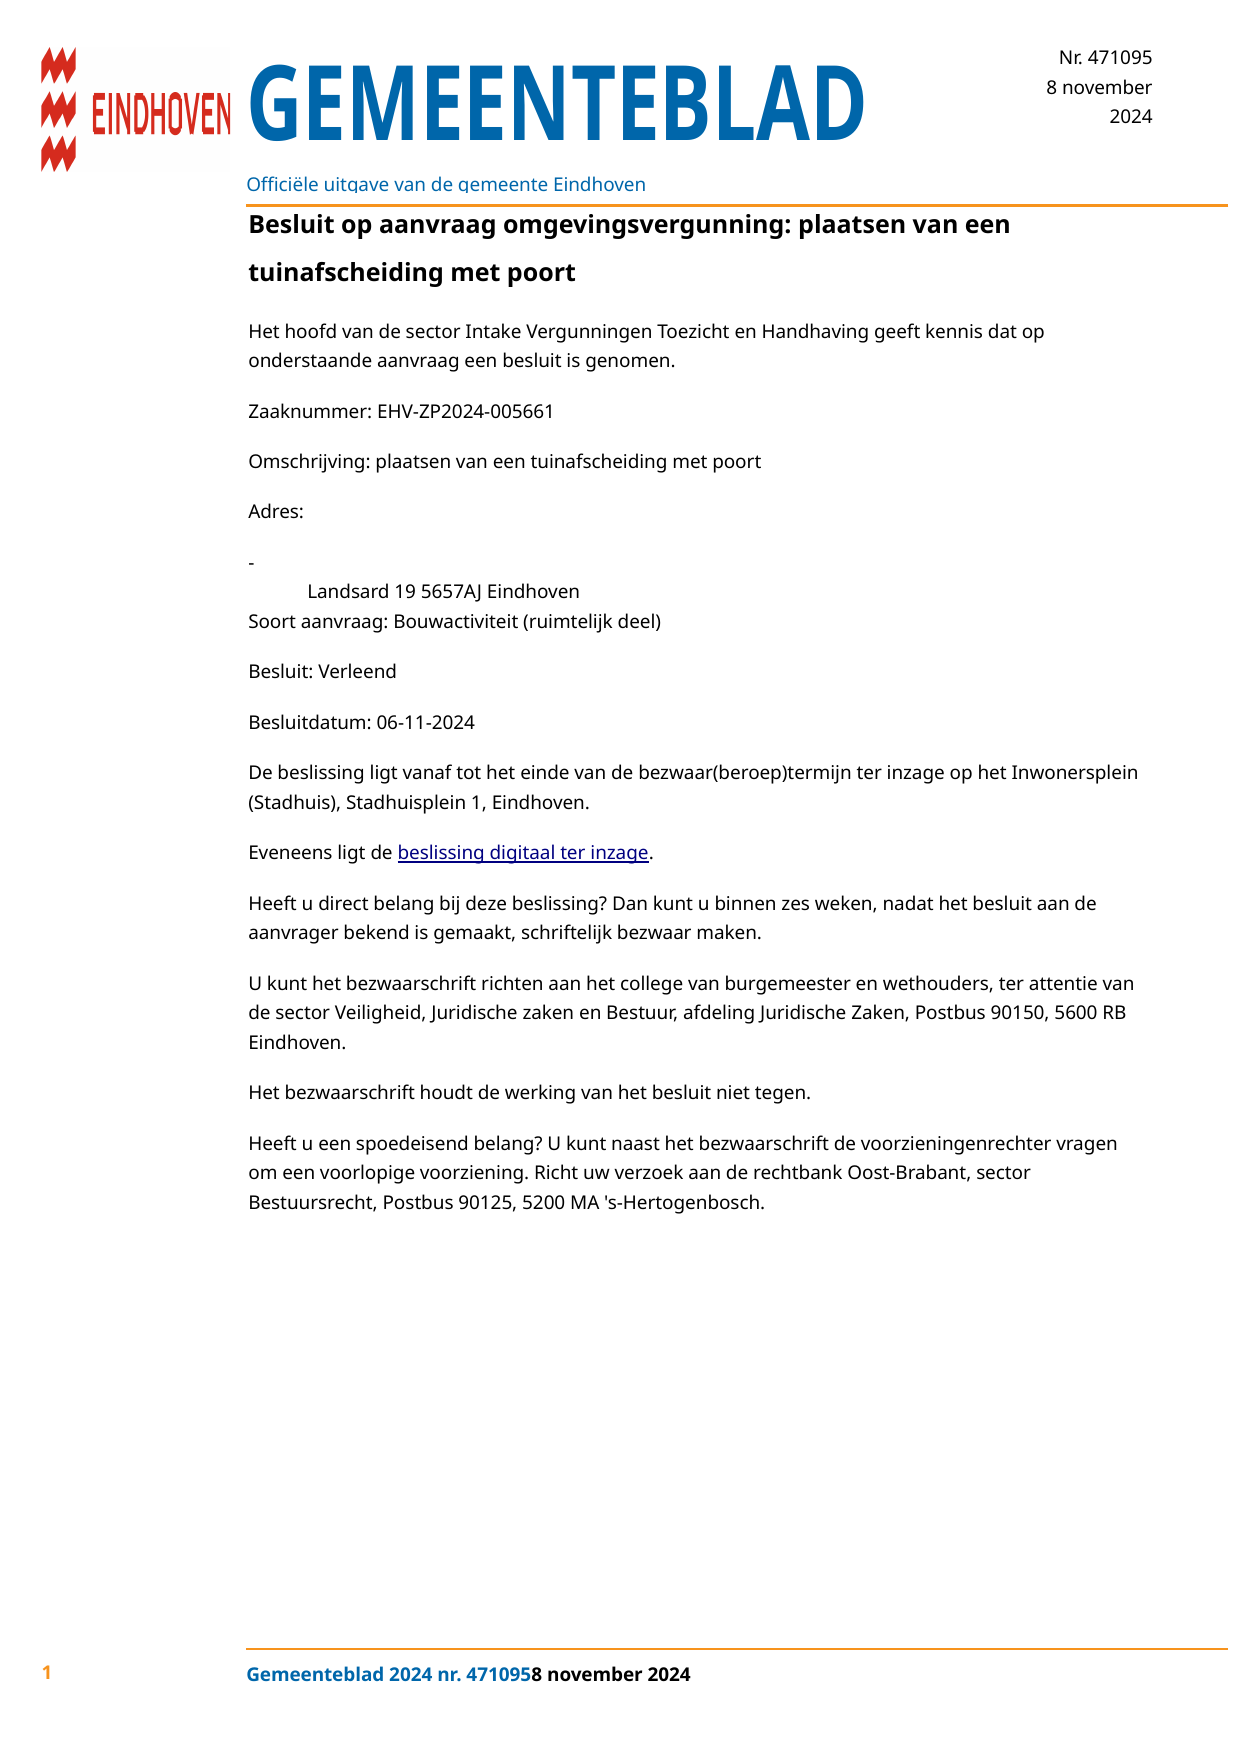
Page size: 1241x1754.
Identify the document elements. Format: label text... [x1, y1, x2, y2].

text Eveneens ligt de beslissing digitaal ter inzage. [248, 839, 1152, 865]
text Soort aanvraag: Bouwactiviteit (ruimtelijk deel) [248, 608, 1152, 634]
list Landsard 19 5657AJ Eindhoven [248, 579, 1152, 604]
text De beslissing ligt vanaf tot het einde van de bezwaar(beroep)termijn ter inzage op het Inwonersplein (Stadhuis), Stadhuisplein 1, Eindhoven. [248, 759, 1152, 815]
text Het hoofd van de sector Intake Vergunningen Toezicht en Handhaving geeft kennis dat op onderstaande aanvraag een besluit is genomen. [248, 318, 1152, 373]
text U kunt het bezwaarschrift richten aan het college van burgemeester en wethouders, ter attentie van de sector Veiligheid, Juridische zaken en Bestuur, afdeling Juridische Zaken, Postbus 90150, 5600 RB Eindhoven. [248, 970, 1152, 1055]
text Heeft u een spoedeisend belang? U kunt naast het bezwaarschrift de voorzieningenrechter vragen om een voorlopige voorziening. Richt uw verzoek aan de rechtbank Oost-Brabant, sector Bestuursrecht, Postbus 90125, 5200 MA 's-Hertogenbosch. [248, 1130, 1152, 1215]
text Omschrijving: plaatsen van een tuinafscheiding met poort [248, 448, 1152, 474]
text Besluit op aanvraag omgevingsvergunning: plaatsen van een tuinafscheiding met poort [248, 207, 1152, 288]
picture [41, 47, 231, 172]
text Zaaknummer: EHV-ZP2024-005661 [248, 398, 1152, 424]
text Besluitdatum: 06-11-2024 [248, 709, 1152, 735]
text Heeft u direct belang bij deze beslissing? Dan kunt u binnen zes weken, nadat het besluit aan de aanvrager bekend is gemaakt, schriftelijk bezwaar maken. [248, 890, 1152, 945]
text Het bezwaarschrift houdt de werking van het besluit niet tegen. [248, 1079, 1152, 1105]
text Besluit: Verleend [248, 659, 1152, 684]
text Adres: [248, 499, 1152, 524]
